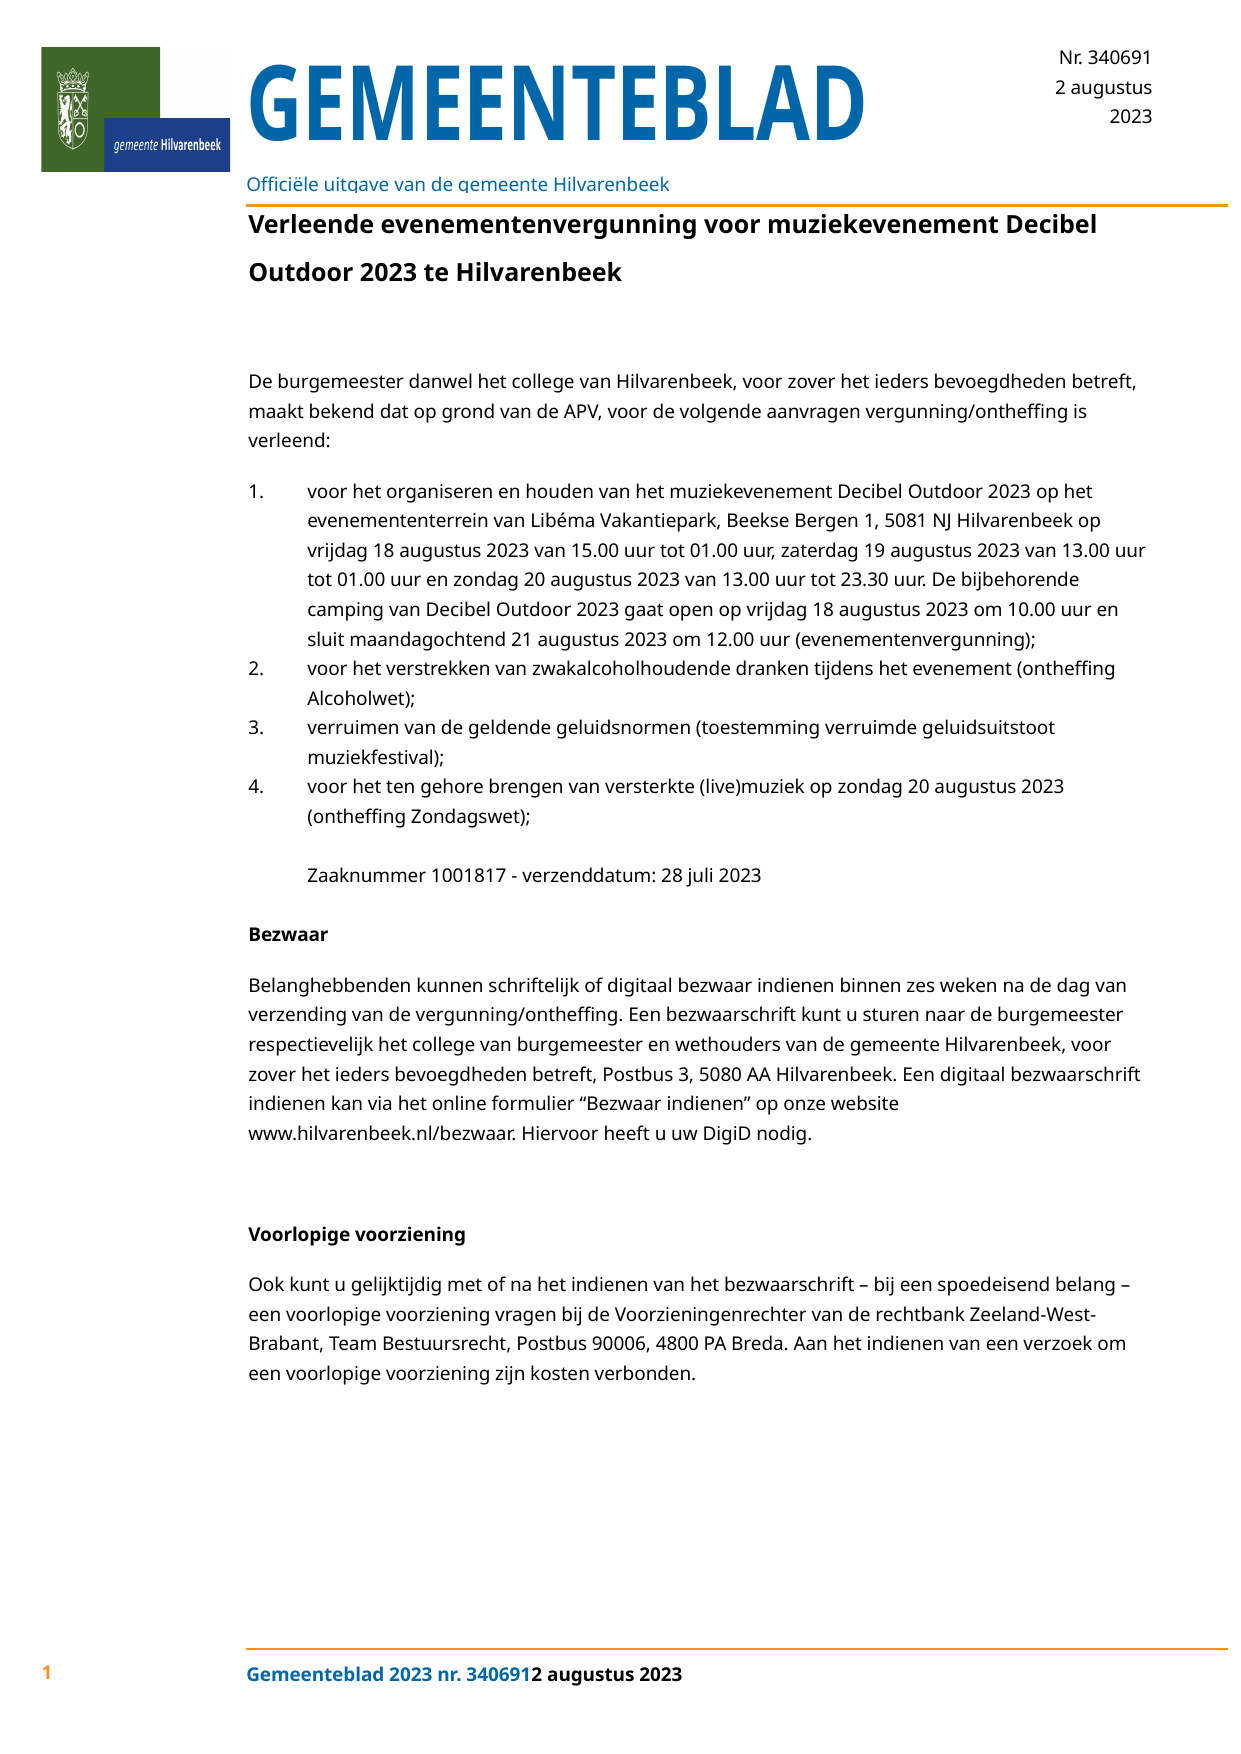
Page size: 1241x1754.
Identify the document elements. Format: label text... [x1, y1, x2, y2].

list voor het ten gehore brengen van versterkte (live)muziek op zondag 20 augustus 2023 (ontheffing Zondagswet); [248, 774, 1152, 829]
list voor het verstrekken van zwakalcoholhoudende dranken tijdens het evenement (ontheffing Alcoholwet); [248, 655, 1152, 711]
list Zaaknummer 1001817 - verzenddatum: 28 juli 2023 [248, 862, 1152, 888]
text Ook kunt u gelijktijdig met of na het indienen van het bezwaarschrift – bij een spoedeisend belang – een voorlopige voorziening vragen bij de Voorzieningenrechter van de rechtbank Zeeland-West-Brabant, Team Bestuursrecht, Postbus 90006, 4800 PA Breda. Aan het indienen van een verzoek om een voorlopige voorziening zijn kosten verbonden. [248, 1271, 1152, 1386]
list voor het organiseren en houden van het muziekevenement Decibel Outdoor 2023 op het evenemententerrein van Libéma Vakantiepark, Beekse Bergen 1, 5081 NJ Hilvarenbeek op vrijdag 18 augustus 2023 van 15.00 uur tot 01.00 uur, zaterdag 19 augustus 2023 van 13.00 uur tot 01.00 uur en zondag 20 augustus 2023 van 13.00 uur tot 23.30 uur. De bijbehorende camping van Decibel Outdoor 2023 gaat open op vrijdag 18 augustus 2023 om 10.00 uur en sluit maandagochtend 21 augustus 2023 om 12.00 uur (evenementenvergunning); [248, 478, 1152, 652]
text De burgemeester danwel het college van Hilvarenbeek, voor zover het ieders bevoegdheden betreft, maakt bekend dat op grond van de APV, voor de volgende aanvragen vergunning/ontheffing is verleend: [248, 368, 1152, 453]
text Voorlopige voorziening [248, 1221, 1152, 1247]
list verruimen van de geldende geluidsnormen (toestemming verruimde geluidsuitstoot muziekfestival); [248, 714, 1152, 770]
text Bezwaar [248, 922, 1152, 947]
text Verleende evenementenvergunning voor muziekevenement Decibel Outdoor 2023 te Hilvarenbeek [248, 207, 1152, 288]
picture [41, 47, 231, 172]
text Belanghebbenden kunnen schriftelijk of digitaal bezwaar indienen binnen zes weken na de dag van verzending van de vergunning/ontheffing. Een bezwaarschrift kunt u sturen naar de burgemeester respectievelijk het college van burgemeester en wethouders van de gemeente Hilvarenbeek, voor zover het ieders bevoegdheden betreft, Postbus 3, 5080 AA Hilvarenbeek. Een digitaal bezwaarschrift indienen kan via het online formulier “Bezwaar indienen” op onze website www.hilvarenbeek.nl/bezwaar. Hiervoor heeft u uw DigiD nodig. [248, 972, 1152, 1146]
